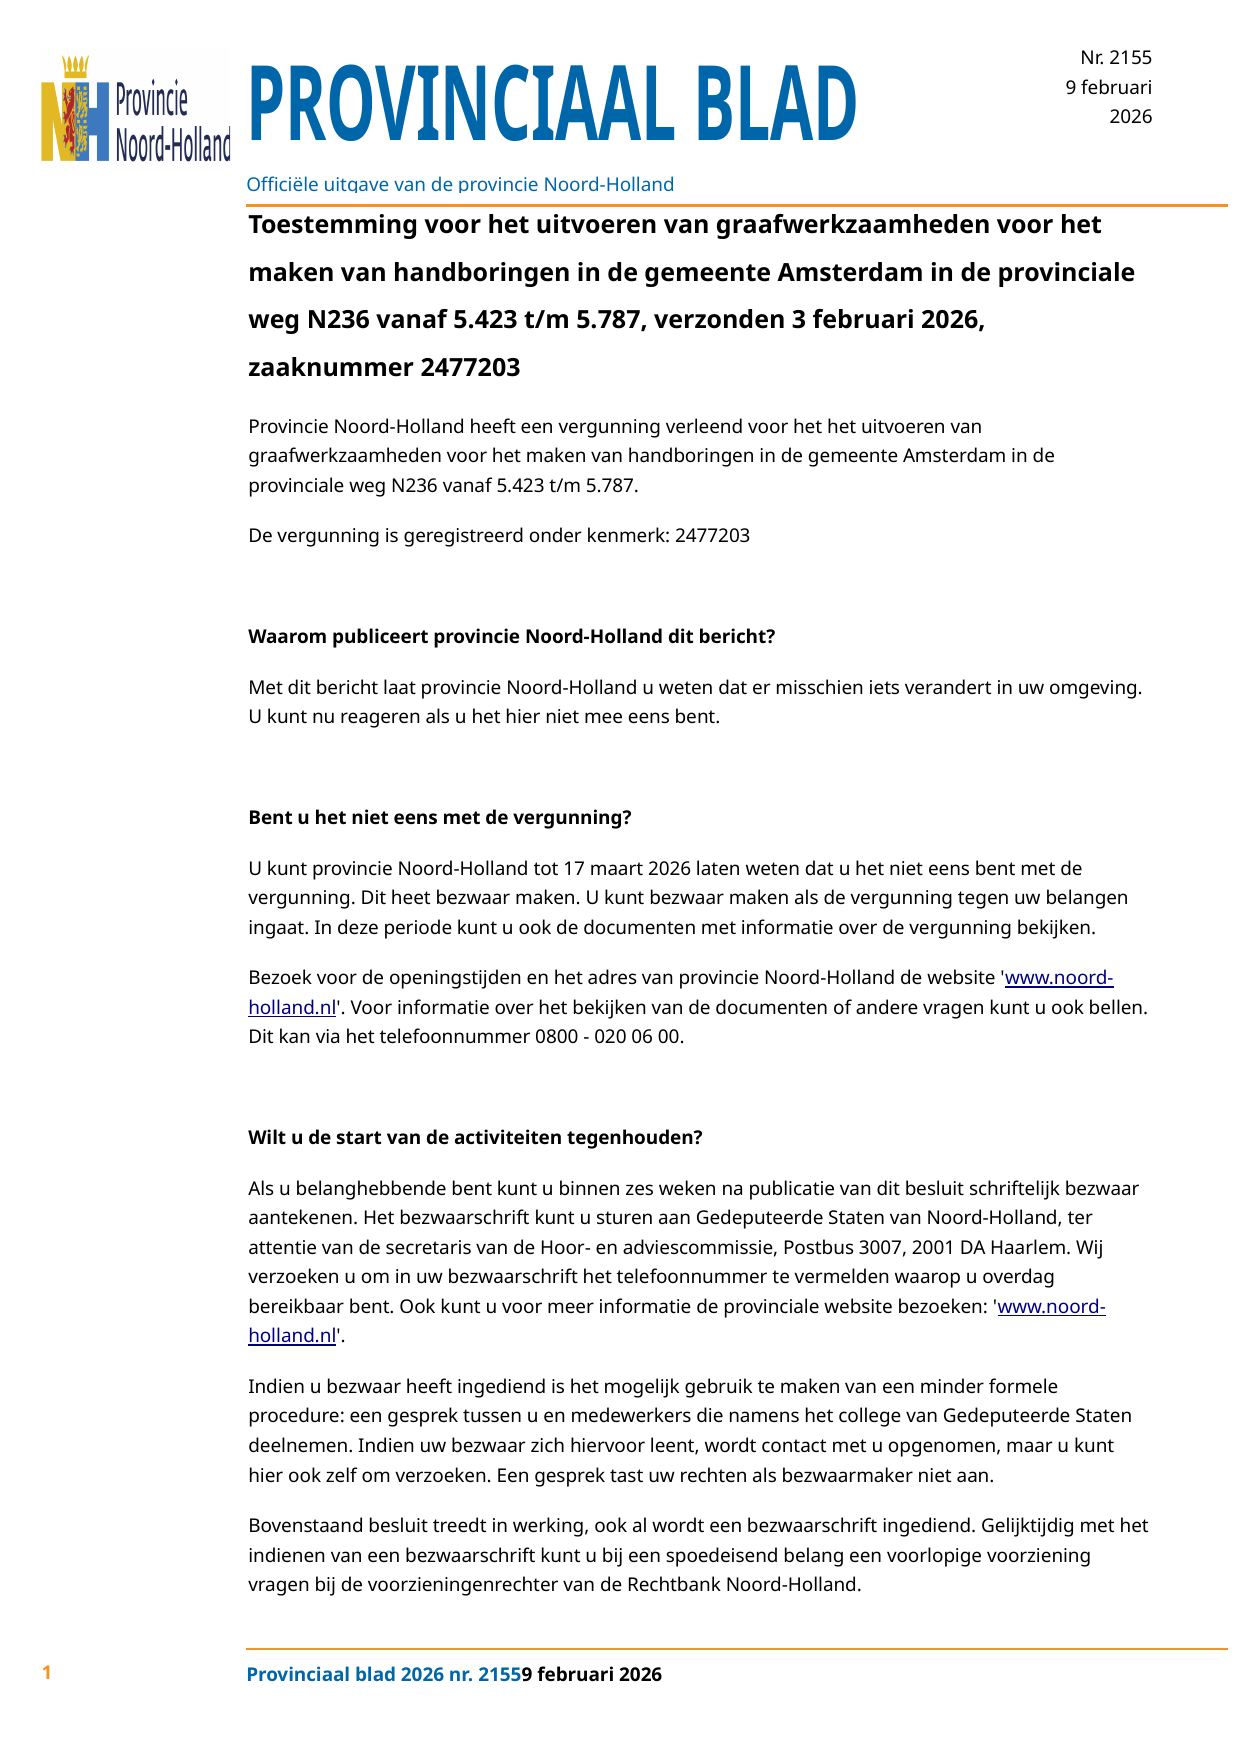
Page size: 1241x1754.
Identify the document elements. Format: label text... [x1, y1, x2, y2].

text Bezoek voor de openingstijden en het adres van provincie Noord-Holland de website 'www.noord-holland.nl'. Voor informatie over het bekijken van de documenten of andere vragen kunt u ook bellen. Dit kan via het telefoonnummer 0800 - 020 06 00. [248, 964, 1152, 1049]
text U kunt provincie Noord-Holland tot 17 maart 2026 laten weten dat u het niet eens bent met de vergunning. Dit heet bezwaar maken. U kunt bezwaar maken als de vergunning tegen uw belangen ingaat. In deze periode kunt u ook de documenten met informatie over de vergunning bekijken. [248, 855, 1152, 940]
text Bovenstaand besluit treedt in werking, ook al wordt een bezwaarschrift ingediend. Gelijktijdig met het indienen van een bezwaarschrift kunt u bij een spoedeisend belang een voorlopige voorziening vragen bij de voorzieningenrechter van de Rechtbank Noord-Holland. [248, 1512, 1152, 1597]
text Als u belanghebbende bent kunt u binnen zes weken na publicatie van dit besluit schriftelijk bezwaar aantekenen. Het bezwaarschrift kunt u sturen aan Gedeputeerde Staten van Noord-Holland, ter attentie van de secretaris van de Hoor- en adviescommissie, Postbus 3007, 2001 DA Haarlem. Wij verzoeken u om in uw bezwaarschrift het telefoonnummer te vermelden waarop u overdag bereikbaar bent. Ook kunt u voor meer informatie de provinciale website bezoeken: 'www.noord-holland.nl'. [248, 1175, 1152, 1348]
text Met dit bericht laat provincie Noord-Holland u weten dat er misschien iets verandert in uw omgeving. U kunt nu reageren als u het hier niet mee eens bent. [248, 674, 1152, 729]
text Provincie Noord-Holland heeft een vergunning verleend voor het het uitvoeren van graafwerkzaamheden voor het maken van handboringen in de gemeente Amsterdam in de provinciale weg N236 vanaf 5.423 t/m 5.787. [248, 413, 1152, 498]
text Toestemming voor het uitvoeren van graafwerkzaamheden voor het maken van handboringen in de gemeente Amsterdam in de provinciale weg N236 vanaf 5.423 t/m 5.787, verzonden 3 februari 2026, zaaknummer 2477203 [248, 207, 1152, 384]
text Bent u het niet eens met de vergunning? [248, 804, 1152, 830]
picture [41, 47, 231, 172]
text De vergunning is geregistreerd onder kenmerk: 2477203 [248, 523, 1152, 548]
text Indien u bezwaar heeft ingediend is het mogelijk gebruik te maken van een minder formele procedure: een gesprek tussen u en medewerkers die namens het college van Gedeputeerde Staten deelnemen. Indien uw bezwaar zich hiervoor leent, wordt contact met u opgenomen, maar u kunt hier ook zelf om verzoeken. Een gesprek tast uw rechten als bezwaarmaker niet aan. [248, 1373, 1152, 1488]
text Wilt u de start van de activiteiten tegenhouden? [248, 1124, 1152, 1150]
text Waarom publiceert provincie Noord-Holland dit bericht? [248, 623, 1152, 649]
